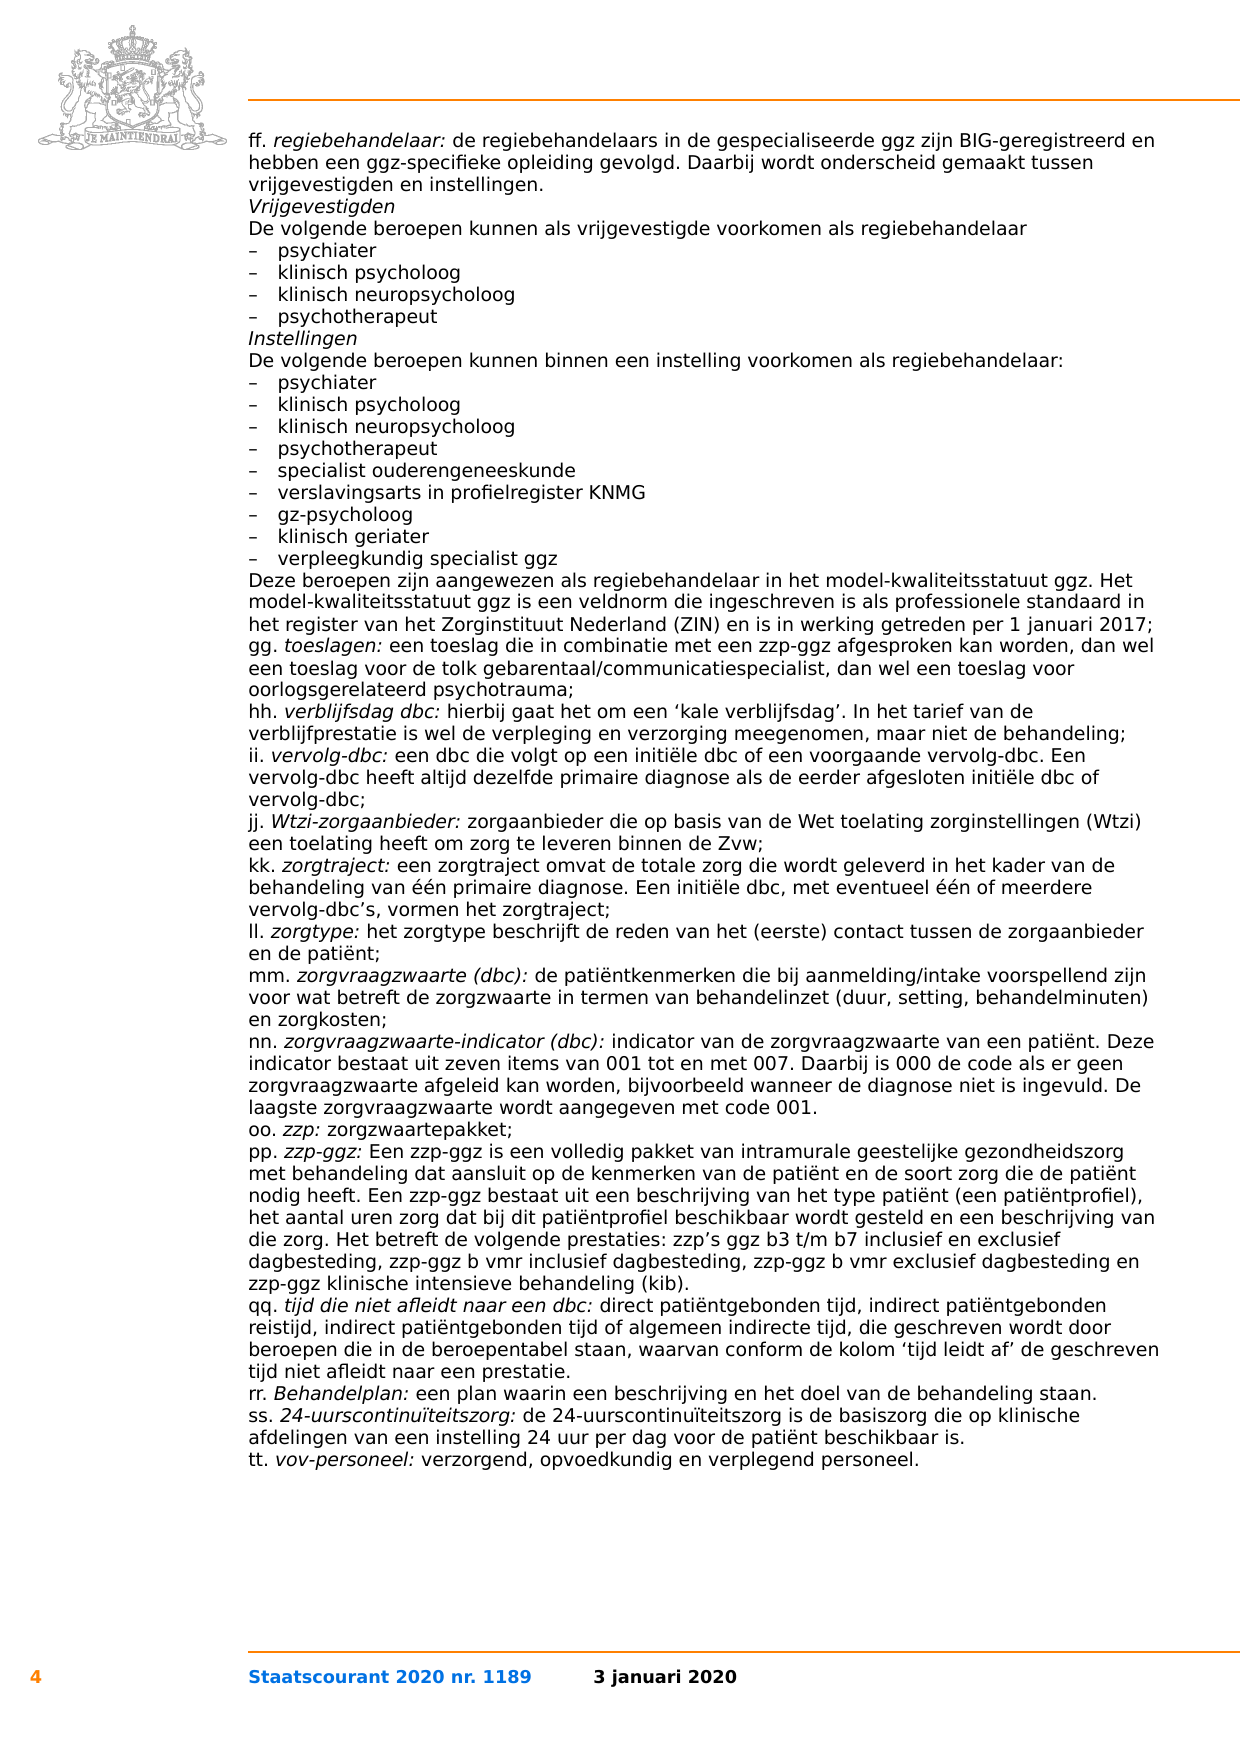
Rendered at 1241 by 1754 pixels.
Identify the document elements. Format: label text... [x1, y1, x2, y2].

text – klinisch geriater [248, 526, 1163, 547]
text Deze beroepen zijn aangewezen als regiebehandelaar in het model-kwaliteitsstatuut ggz. Het model-kwaliteitsstatuut ggz is een veldnorm die ingeschreven is als professionele standaard in het register van het Zorginstituut Nederland (ZIN) en is in werking getreden per 1 januari 2017; [248, 569, 1163, 635]
text oo. zzp: zorgzwaartepakket; [248, 1119, 1163, 1141]
text – klinisch psycholoog [248, 262, 1163, 284]
text jj. Wtzi-zorgaanbieder: zorgaanbieder die op basis van de Wet toelating zorginstellingen (Wtzi) een toelating heeft om zorg te leveren binnen de Zvw; [248, 811, 1163, 855]
picture [38, 25, 227, 150]
text – verslavingsarts in profielregister KNMG [248, 482, 1163, 503]
text nn. zorgvraagzwaarte-indicator (dbc): indicator van de zorgvraagzwaarte van een patiënt. Deze indicator bestaat uit zeven items van 001 tot en met 007. Daarbij is 000 de code als er geen zorgvraagzwaarte afgeleid kan worden, bijvoorbeeld wanneer de diagnose niet is ingevuld. De laagste zorgvraagzwaarte wordt aangegeven met code 001. [248, 1031, 1163, 1119]
text – specialist ouderengeneeskunde [248, 459, 1163, 482]
text De volgende beroepen kunnen binnen een instelling voorkomen als regiebehandelaar: [248, 350, 1163, 372]
text ll. zorgtype: het zorgtype beschrijft de reden van het (eerste) contact tussen de zorgaanbieder en de patiënt; [248, 921, 1163, 965]
text rr. Behandelplan: een plan waarin een beschrijving en het doel van de behandeling staan. [248, 1383, 1163, 1405]
text – gz-psycholoog [248, 503, 1163, 526]
text hh. verblijfsdag dbc: hierbij gaat het om een ‘kale verblijfsdag’. In het tarief van de verblijfprestatie is wel de verpleging en verzorging meegenomen, maar niet de behandeling; [248, 701, 1163, 745]
text – psychiater [248, 240, 1163, 262]
text kk. zorgtraject: een zorgtraject omvat de totale zorg die wordt geleverd in het kader van de behandeling van één primaire diagnose. Een initiële dbc, met eventueel één of meerdere vervolg-dbc’s, vormen het zorgtraject; [248, 855, 1163, 921]
text ii. vervolg-dbc: een dbc die volgt op een initiële dbc of een voorgaande vervolg-dbc. Een vervolg-dbc heeft altijd dezelfde primaire diagnose als de eerder afgesloten initiële dbc of vervolg-dbc; [248, 745, 1163, 811]
text – psychotherapeut [248, 306, 1163, 328]
text ff. regiebehandelaar: de regiebehandelaars in de gespecialiseerde ggz zijn BIG-geregistreerd en hebben een ggz-specifieke opleiding gevolgd. Daarbij wordt onderscheid gemaakt tussen vrijgevestigden en instellingen. [248, 130, 1163, 196]
text – klinisch neuropsycholoog [248, 284, 1163, 306]
text mm. zorgvraagzwaarte (dbc): de patiëntkenmerken die bij aanmelding/intake voorspellend zijn voor wat betreft de zorgzwaarte in termen van behandelinzet (duur, setting, behandelminuten) en zorgkosten; [248, 965, 1163, 1031]
text De volgende beroepen kunnen als vrijgevestigde voorkomen als regiebehandelaar [248, 218, 1163, 240]
text – psychiater [248, 372, 1163, 394]
text pp. zzp-ggz: Een zzp-ggz is een volledig pakket van intramurale geestelijke gezondheidszorg met behandeling dat aansluit op de kenmerken van de patiënt en de soort zorg die de patiënt nodig heeft. Een zzp-ggz bestaat uit een beschrijving van het type patiënt (een patiëntprofiel), het aantal uren zorg dat bij dit patiëntprofiel beschikbaar wordt gesteld en een beschrijving van die zorg. Het betreft de volgende prestaties: zzp’s ggz b3 t/m b7 inclusief en exclusief dagbesteding, zzp-ggz b vmr inclusief dagbesteding, zzp-ggz b vmr exclusief dagbesteding en zzp-ggz klinische intensieve behandeling (kib). [248, 1141, 1163, 1295]
text gg. toeslagen: een toeslag die in combinatie met een zzp-ggz afgesproken kan worden, dan wel een toeslag voor de tolk gebarentaal/communicatiespecialist, dan wel een toeslag voor oorlogsgerelateerd psychotrauma; [248, 635, 1163, 701]
text ss. 24-uurscontinuïteitszorg: de 24-uurscontinuïteitszorg is de basiszorg die op klinische afdelingen van een instelling 24 uur per dag voor de patiënt beschikbaar is. [248, 1405, 1163, 1449]
text Instellingen [248, 328, 1163, 350]
text – verpleegkundig specialist ggz [248, 547, 1163, 569]
text – klinisch psycholoog [248, 394, 1163, 416]
text – psychotherapeut [248, 438, 1163, 459]
text Vrijgevestigden [248, 196, 1163, 218]
text – klinisch neuropsycholoog [248, 416, 1163, 438]
text tt. vov-personeel: verzorgend, opvoedkundig en verplegend personeel. [248, 1449, 1163, 1471]
text qq. tijd die niet afleidt naar een dbc: direct patiëntgebonden tijd, indirect patiëntgebonden reistijd, indirect patiëntgebonden tijd of algemeen indirecte tijd, die geschreven wordt door beroepen die in de beroepentabel staan, waarvan conform de kolom ‘tijd leidt af’ de geschreven tijd niet afleidt naar een prestatie. [248, 1295, 1163, 1383]
